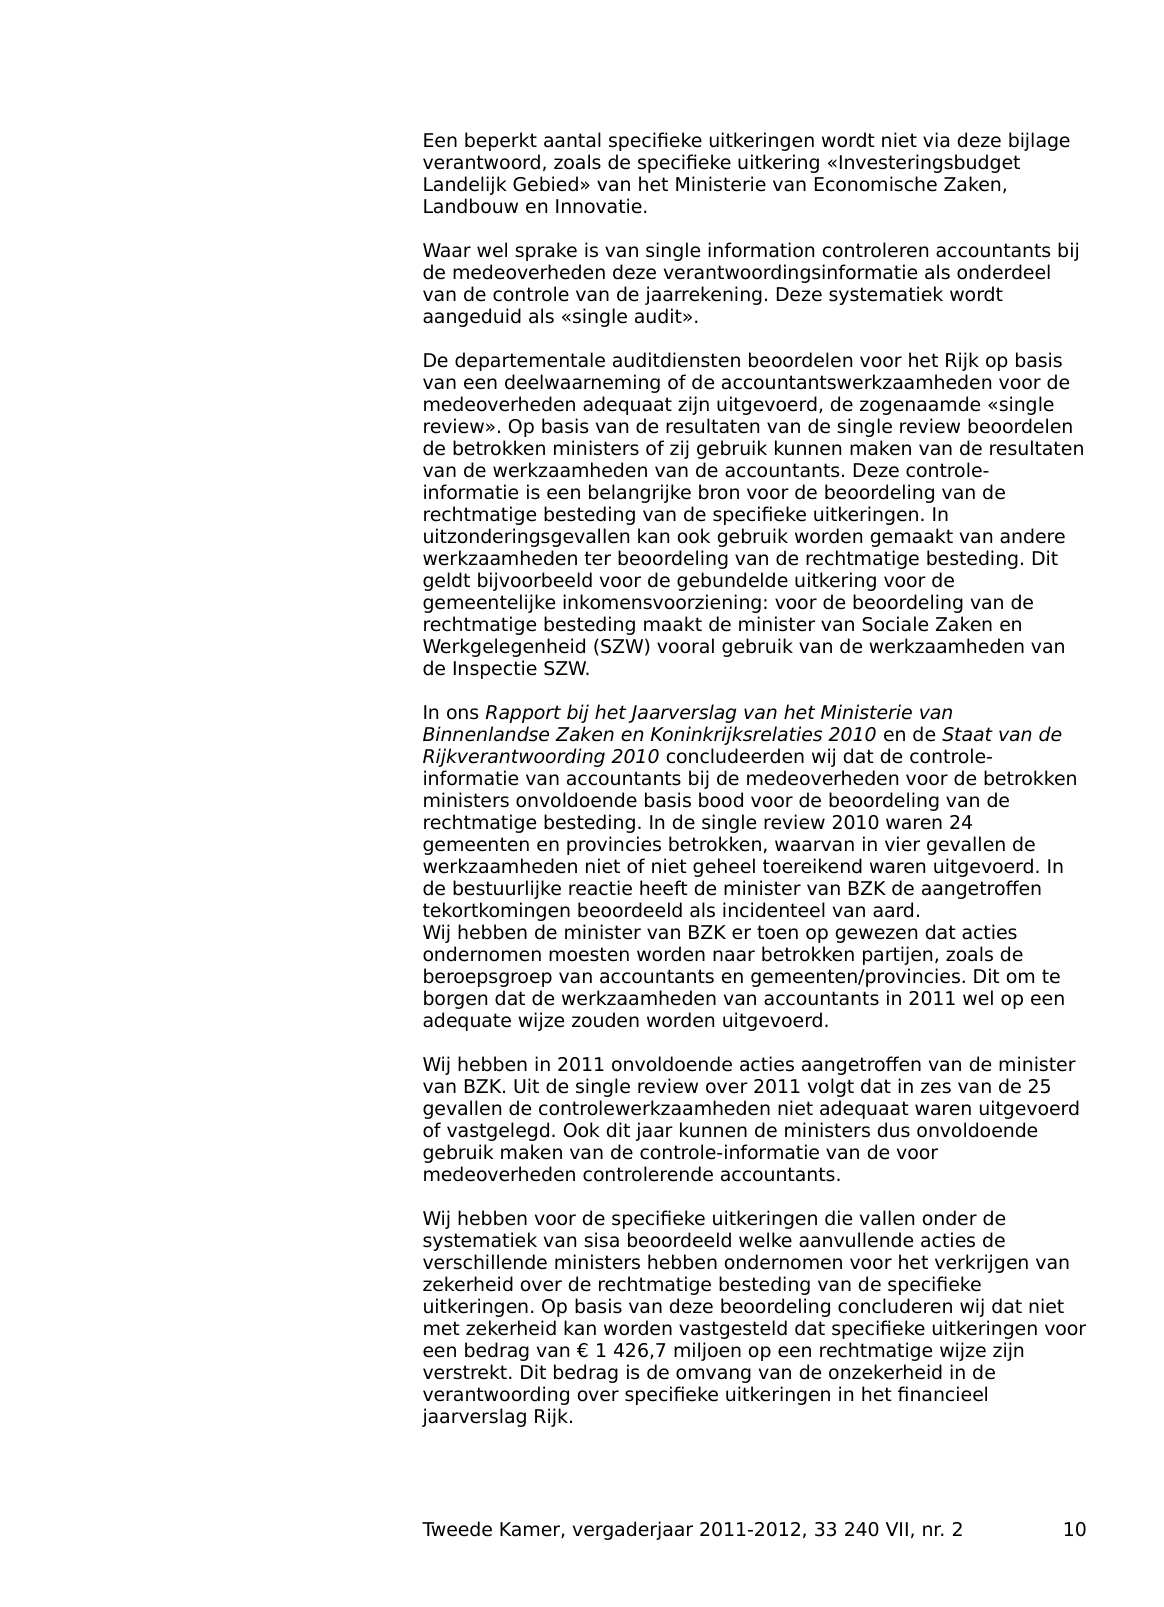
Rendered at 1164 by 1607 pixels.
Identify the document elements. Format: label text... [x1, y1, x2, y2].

text Wij hebben de minister van BZK er toen op gewezen dat acties ondernomen moesten worden naar betrokken partijen, zoals de beroepsgroep van accountants en gemeenten/provincies. Dit om te borgen dat de werkzaamheden van accountants in 2011 wel op een adequate wijze zouden worden uitgevoerd. [422, 922, 1087, 1032]
text Wij hebben voor de specifieke uitkeringen die vallen onder de systematiek van sisa beoordeeld welke aanvullende acties de verschillende ministers hebben ondernomen voor het verkrijgen van zekerheid over de rechtmatige besteding van de specifieke uitkeringen. Op basis van deze beoordeling concluderen wij dat niet met zekerheid kan worden vastgesteld dat specifieke uitkeringen voor een bedrag van € 1 426,7 miljoen op een rechtmatige wijze zijn verstrekt. Dit bedrag is de omvang van de onzekerheid in de verantwoording over specifieke uitkeringen in het financieel jaarverslag Rijk. [422, 1208, 1087, 1428]
text Een beperkt aantal specifieke uitkeringen wordt niet via deze bijlage verantwoord, zoals de specifieke uitkering «Investeringsbudget Landelijk Gebied» van het Ministerie van Economische Zaken, Landbouw en Innovatie. [422, 130, 1087, 218]
text Waar wel sprake is van single information controleren accountants bij de medeoverheden deze verantwoordingsinformatie als onderdeel van de controle van de jaarrekening. Deze systematiek wordt aangeduid als «single audit». [422, 240, 1087, 328]
text Wij hebben in 2011 onvoldoende acties aangetroffen van de minister van BZK. Uit de single review over 2011 volgt dat in zes van de 25 gevallen de controlewerkzaamheden niet adequaat waren uitgevoerd of vastgelegd. Ook dit jaar kunnen de ministers dus onvoldoende gebruik maken van de controle-informatie van de voor medeoverheden controlerende accountants. [422, 1054, 1087, 1186]
text De departementale auditdiensten beoordelen voor het Rijk op basis van een deelwaarneming of de accountantswerkzaamheden voor de medeoverheden adequaat zijn uitgevoerd, de zogenaamde «single review». Op basis van de resultaten van de single review beoordelen de betrokken ministers of zij gebruik kunnen maken van de resultaten van de werkzaamheden van de accountants. Deze controle-informatie is een belangrijke bron voor de beoordeling van de rechtmatige besteding van de specifieke uitkeringen. In uitzonderingsgevallen kan ook gebruik worden gemaakt van andere werkzaamheden ter beoordeling van de rechtmatige besteding. Dit geldt bijvoorbeeld voor de gebundelde uitkering voor de gemeentelijke inkomensvoorziening: voor de beoordeling van de rechtmatige besteding maakt de minister van Sociale Zaken en Werkgelegenheid (SZW) vooral gebruik van de werkzaamheden van de Inspectie SZW. [422, 350, 1087, 680]
text In ons Rapport bij het Jaarverslag van het Ministerie van Binnenlandse Zaken en Koninkrijksrelaties 2010 en de Staat van de Rijkverantwoording 2010 concludeerden wij dat de controle-informatie van accountants bij de medeoverheden voor de betrokken ministers onvoldoende basis bood voor de beoordeling van de rechtmatige besteding. In de single review 2010 waren 24 gemeenten en provincies betrokken, waarvan in vier gevallen de werkzaamheden niet of niet geheel toereikend waren uitgevoerd. In de bestuurlijke reactie heeft de minister van BZK de aangetroffen tekortkomingen beoordeeld als incidenteel van aard. [422, 702, 1087, 922]
